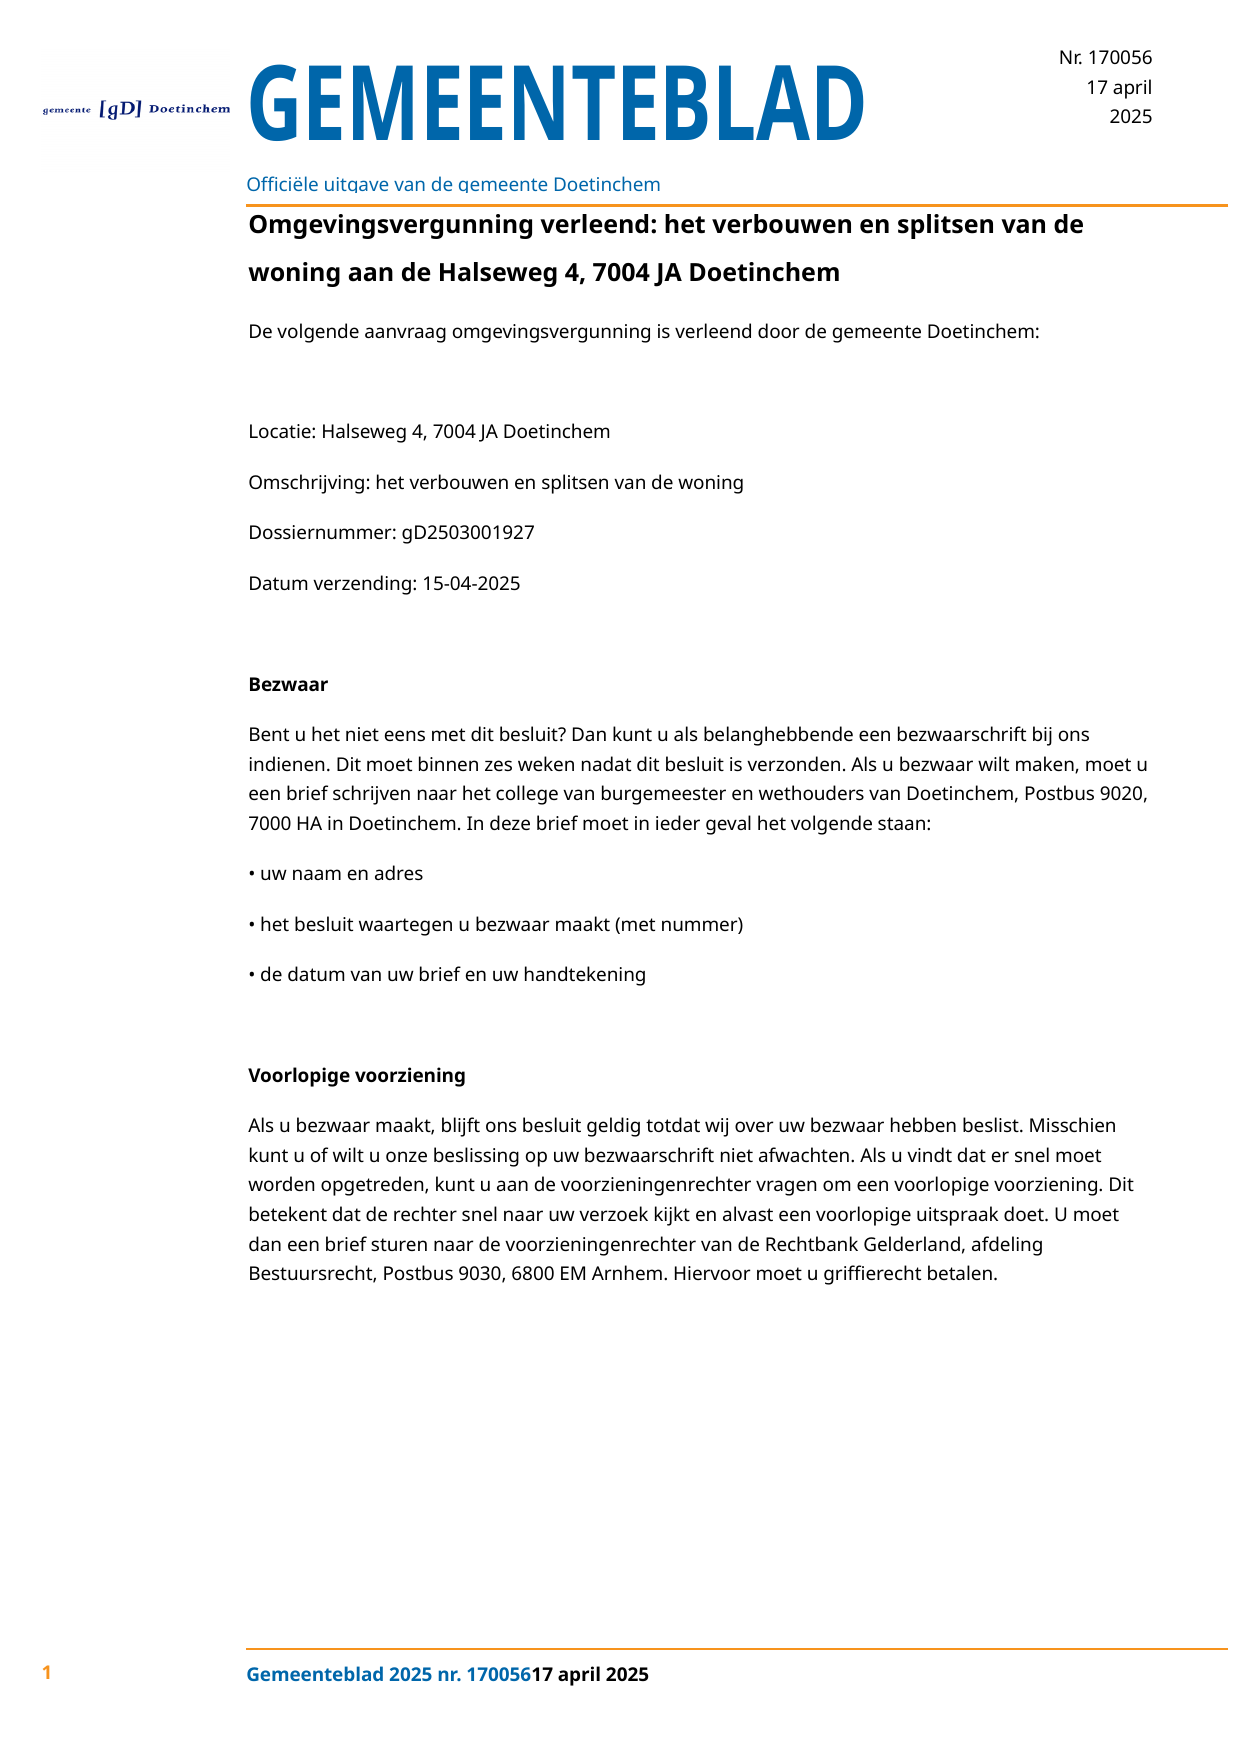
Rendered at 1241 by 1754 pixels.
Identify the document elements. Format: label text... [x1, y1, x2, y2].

picture [41, 47, 231, 172]
text Dossiernummer: gD2503001927 [248, 519, 1152, 545]
text Datum verzending: 15-04-2025 [248, 570, 1152, 596]
text Bezwaar [248, 671, 1152, 697]
text Omschrijving: het verbouwen en splitsen van de woning [248, 469, 1152, 495]
text • het besluit waartegen u bezwaar maakt (met nummer) [248, 911, 1152, 937]
text Voorlopige voorziening [248, 1062, 1152, 1088]
text Bent u het niet eens met dit besluit? Dan kunt u als belanghebbende een bezwaarschrift bij ons indienen. Dit moet binnen zes weken nadat dit besluit is verzonden. Als u bezwaar wilt maken, moet u een brief schrijven naar het college van burgemeester en wethouders van Doetinchem, Postbus 9020, 7000 HA in Doetinchem. In deze brief moet in ieder geval het volgende staan: [248, 721, 1152, 836]
text Omgevingsvergunning verleend: het verbouwen en splitsen van de woning aan de Halseweg 4, 7004 JA Doetinchem [248, 207, 1152, 288]
text Locatie: Halseweg 4, 7004 JA Doetinchem [248, 419, 1152, 444]
text De volgende aanvraag omgevingsvergunning is verleend door de gemeente Doetinchem: [248, 318, 1152, 344]
text Als u bezwaar maakt, blijft ons besluit geldig totdat wij over uw bezwaar hebben beslist. Misschien kunt u of wilt u onze beslissing op uw bezwaarschrift niet afwachten. Als u vindt dat er snel moet worden opgetreden, kunt u aan de voorzieningenrechter vragen om een voorlopige voorziening. Dit betekent dat de rechter snel naar uw verzoek kijkt en alvast een voorlopige uitspraak doet. U moet dan een brief sturen naar de voorzieningenrechter van de Rechtbank Gelderland, afdeling Bestuursrecht, Postbus 9030, 6800 EM Arnhem. Hiervoor moet u griffierecht betalen. [248, 1112, 1152, 1286]
text • de datum van uw brief en uw handtekening [248, 961, 1152, 987]
text • uw naam en adres [248, 860, 1152, 886]
